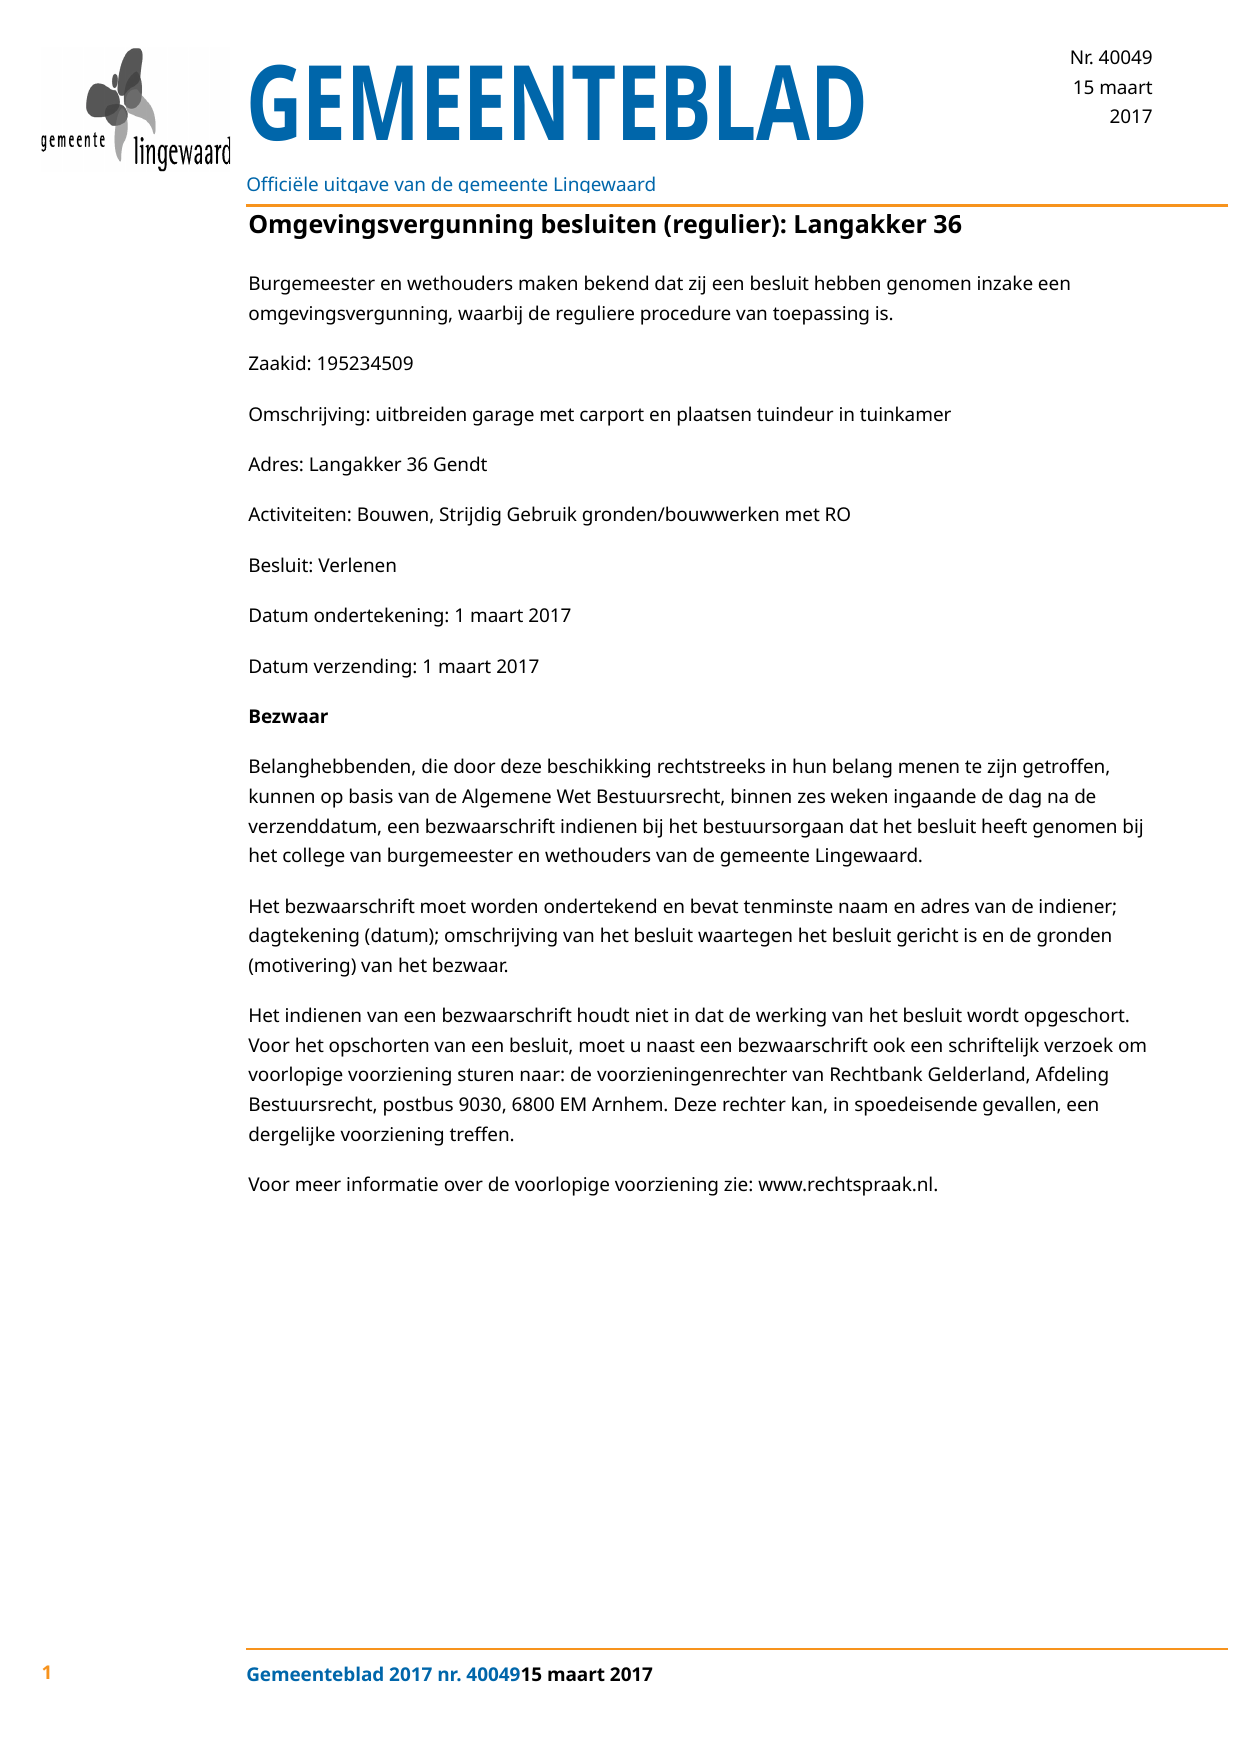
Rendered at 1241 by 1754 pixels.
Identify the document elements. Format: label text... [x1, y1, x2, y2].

picture [41, 47, 231, 172]
text Zaakid: 195234509 [248, 350, 1152, 376]
text Datum verzending: 1 maart 2017 [248, 653, 1152, 678]
text Bezwaar [248, 703, 1152, 729]
text Het bezwaarschrift moet worden ondertekend en bevat tenminste naam en adres van de indiener; dagtekening (datum); omschrijving van het besluit waartegen het besluit gericht is en de gronden (motivering) van het bezwaar. [248, 893, 1152, 978]
text Het indienen van een bezwaarschrift houdt niet in dat de werking van het besluit wordt opgeschort. Voor het opschorten van een besluit, moet u naast een bezwaarschrift ook een schriftelijk verzoek om voorlopige voorziening sturen naar: de voorzieningenrechter van Rechtbank Gelderland, Afdeling Bestuursrecht, postbus 9030, 6800 EM Arnhem. Deze rechter kan, in spoedeisende gevallen, een dergelijke voorziening treffen. [248, 1002, 1152, 1146]
text Belanghebbenden, die door deze beschikking rechtstreeks in hun belang menen te zijn getroffen, kunnen op basis van de Algemene Wet Bestuursrecht, binnen zes weken ingaande de dag na de verzenddatum, een bezwaarschrift indienen bij het bestuursorgaan dat het besluit heeft genomen bij het college van burgemeester en wethouders van de gemeente Lingewaard. [248, 754, 1152, 868]
text Adres: Langakker 36 Gendt [248, 451, 1152, 477]
text Activiteiten: Bouwen, Strijdig Gebruik gronden/bouwwerken met RO [248, 502, 1152, 527]
text Besluit: Verlenen [248, 552, 1152, 578]
text Omgevingsvergunning besluiten (regulier): Langakker 36 [248, 207, 1152, 241]
text Datum ondertekening: 1 maart 2017 [248, 602, 1152, 628]
text Voor meer informatie over de voorlopige voorziening zie: www.rechtspraak.nl. [248, 1171, 1152, 1197]
text Burgemeester en wethouders maken bekend dat zij een besluit hebben genomen inzake een omgevingsvergunning, waarbij de reguliere procedure van toepassing is. [248, 270, 1152, 326]
text Omschrijving: uitbreiden garage met carport en plaatsen tuindeur in tuinkamer [248, 401, 1152, 426]
